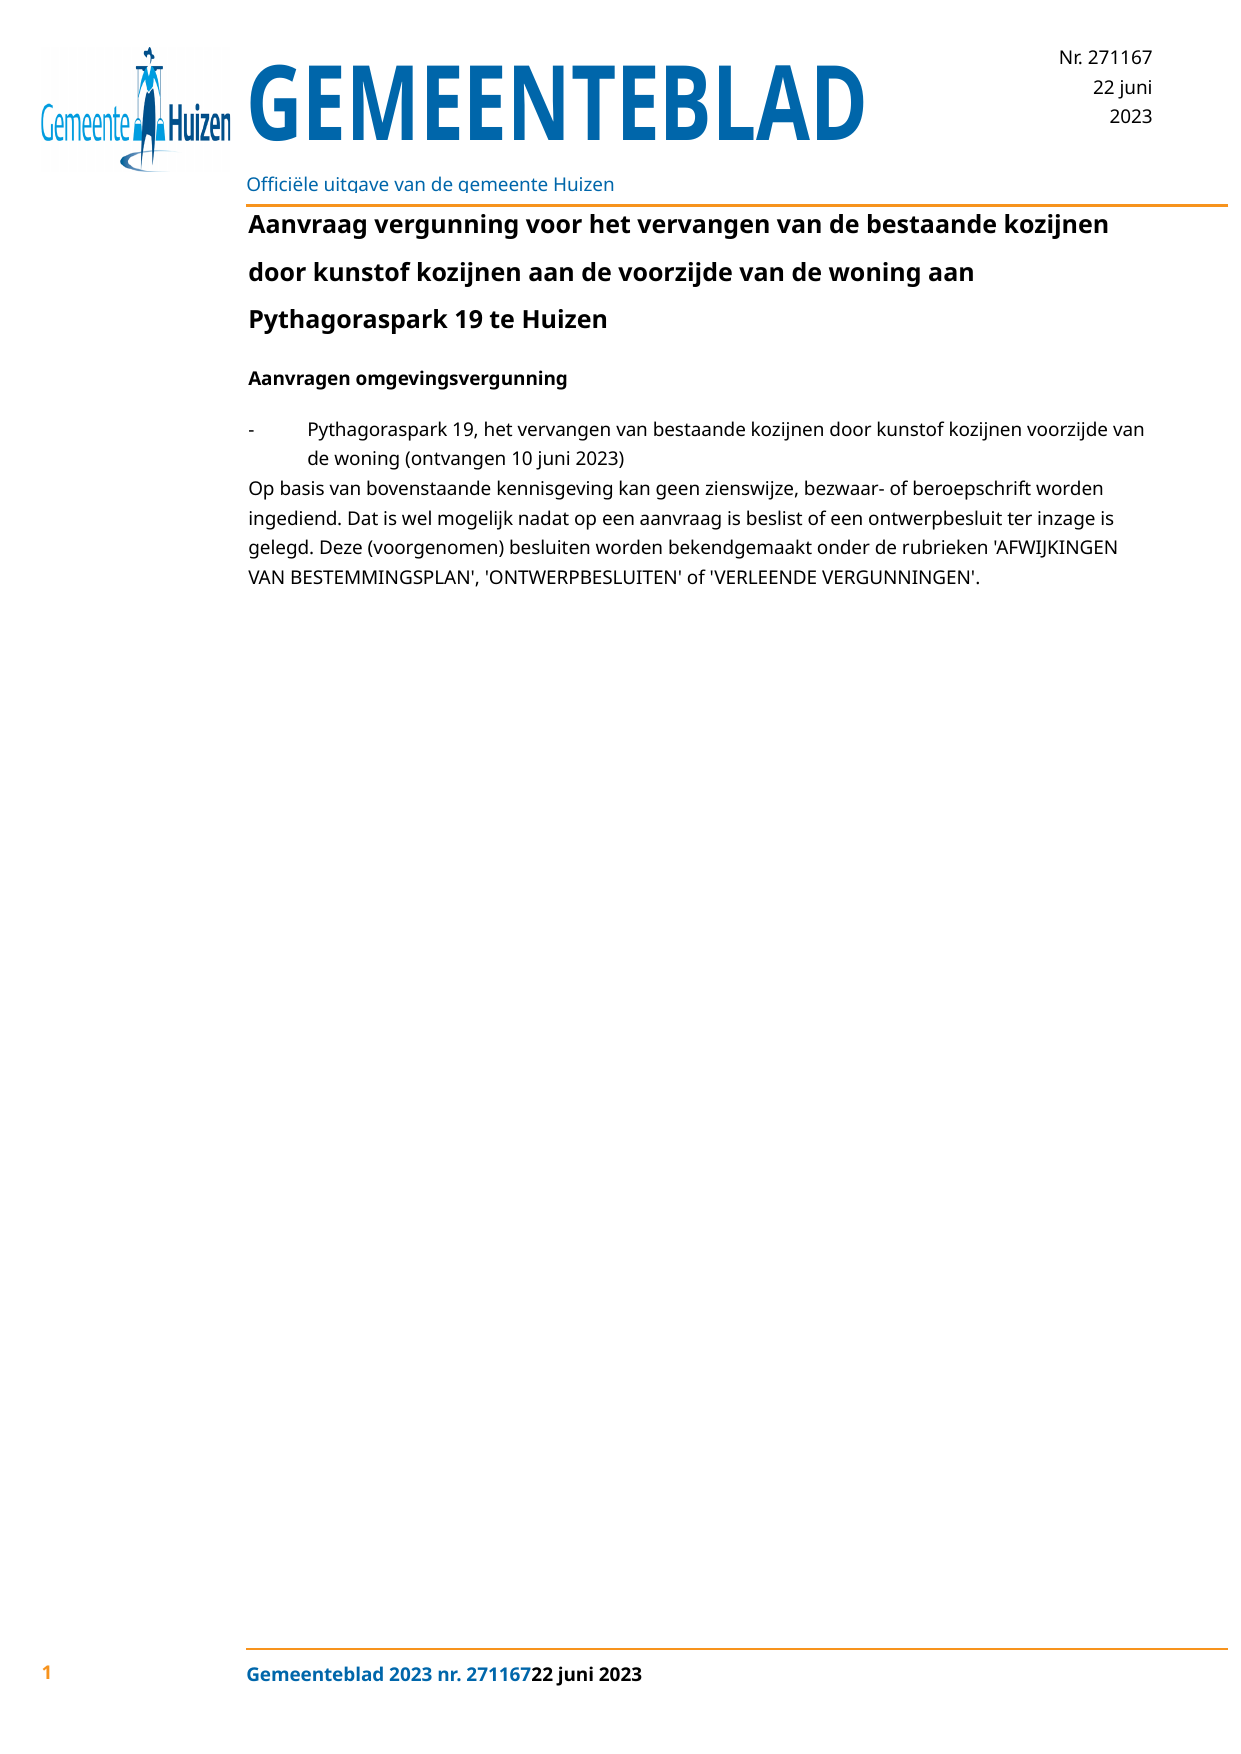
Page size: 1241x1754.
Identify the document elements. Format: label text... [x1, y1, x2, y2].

list Pythagoraspark 19, het vervangen van bestaande kozijnen door kunstof kozijnen voorzijde van de woning (ontvangen 10 juni 2023) [248, 416, 1152, 471]
text Op basis van bovenstaande kennisgeving kan geen zienswijze, bezwaar- of beroepschrift worden ingediend. Dat is wel mogelijk nadat op een aanvraag is beslist of een ontwerpbesluit ter inzage is gelegd. Deze (voorgenomen) besluiten worden bekendgemaakt onder de rubrieken 'AFWIJKINGEN VAN BESTEMMINGSPLAN', 'ONTWERPBESLUITEN' of 'VERLEENDE VERGUNNINGEN'. [248, 475, 1152, 589]
text Aanvragen omgevingsvergunning [248, 366, 1152, 391]
picture [41, 47, 231, 172]
text Aanvraag vergunning voor het vervangen van de bestaande kozijnen door kunstof kozijnen aan de voorzijde van de woning aan Pythagoraspark 19 te Huizen [248, 207, 1152, 336]
